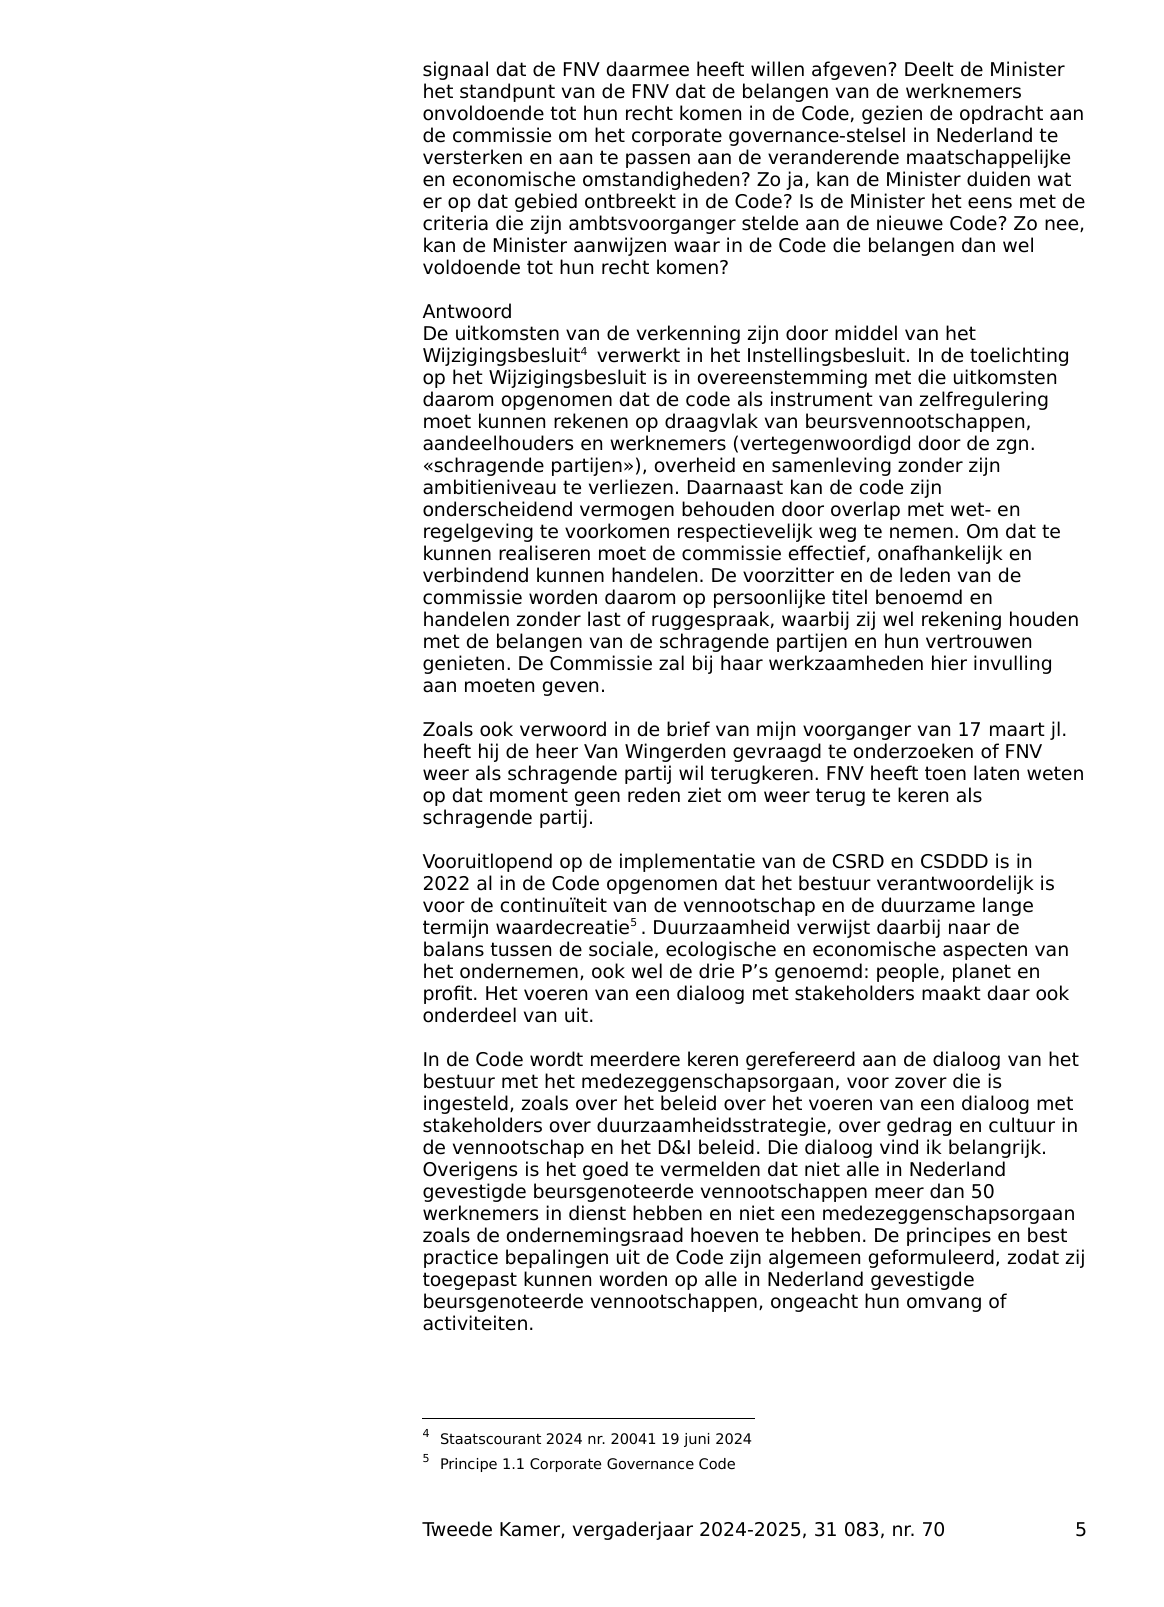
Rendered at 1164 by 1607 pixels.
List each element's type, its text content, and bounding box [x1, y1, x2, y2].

text Principe 1.1 Corporate Governance Code [422, 1452, 1087, 1474]
text Staatscourant 2024 nr. 20041 19 juni 2024 [422, 1427, 1087, 1449]
text signaal dat de FNV daarmee heeft willen afgeven? Deelt de Minister het standpunt van de FNV dat de belangen van de werknemers onvoldoende tot hun recht komen in de Code, gezien de opdracht aan de commissie om het corporate governance-stelsel in Nederland te versterken en aan te passen aan de veranderende maatschappelijke en economische omstandigheden? Zo ja, kan de Minister duiden wat er op dat gebied ontbreekt in de Code? Is de Minister het eens met de criteria die zijn ambtsvoorganger stelde aan de nieuwe Code? Zo nee, kan de Minister aanwijzen waar in de Code die belangen dan wel voldoende tot hun recht komen? [422, 59, 1087, 279]
text Vooruitlopend op de implementatie van de CSRD en CSDDD is in 2022 al in de Code opgenomen dat het bestuur verantwoordelijk is voor de continuïteit van de vennootschap en de duurzame lange termijn waardecreatie. Duurzaamheid verwijst daarbij naar de balans tussen de sociale, ecologische en economische aspecten van het ondernemen, ook wel de drie P’s genoemd: people, planet en profit. Het voeren van een dialoog met stakeholders maakt daar ook onderdeel van uit. [422, 851, 1087, 1027]
text Zoals ook verwoord in de brief van mijn voorganger van 17 maart jl. heeft hij de heer Van Wingerden gevraagd te onderzoeken of FNV weer als schragende partij wil terugkeren. FNV heeft toen laten weten op dat moment geen reden ziet om weer terug te keren als schragende partij. [422, 719, 1087, 829]
text Antwoord [422, 301, 1087, 323]
text In de Code wordt meerdere keren gerefereerd aan de dialoog van het bestuur met het medezeggenschapsorgaan, voor zover die is ingesteld, zoals over het beleid over het voeren van een dialoog met stakeholders over duurzaamheidsstrategie, over gedrag en cultuur in de vennootschap en het D&I beleid. Die dialoog vind ik belangrijk. Overigens is het goed te vermelden dat niet alle in Nederland gevestigde beursgenoteerde vennootschappen meer dan 50 werknemers in dienst hebben en niet een medezeggenschapsorgaan zoals de ondernemingsraad hoeven te hebben. De principes en best practice bepalingen uit de Code zijn algemeen geformuleerd, zodat zij toegepast kunnen worden op alle in Nederland gevestigde beursgenoteerde vennootschappen, ongeacht hun omvang of activiteiten. [422, 1049, 1087, 1335]
text De uitkomsten van de verkenning zijn door middel van het Wijzigingsbesluit verwerkt in het Instellingsbesluit. In de toelichting op het Wijzigingsbesluit is in overeenstemming met die uitkomsten daarom opgenomen dat de code als instrument van zelfregulering moet kunnen rekenen op draagvlak van beursvennootschappen, aandeelhouders en werknemers (vertegenwoordigd door de zgn. «schragende partijen»), overheid en samenleving zonder zijn ambitieniveau te verliezen. Daarnaast kan de code zijn onderscheidend vermogen behouden door overlap met wet- en regelgeving te voorkomen respectievelijk weg te nemen. Om dat te kunnen realiseren moet de commissie effectief, onafhankelijk en verbindend kunnen handelen. De voorzitter en de leden van de commissie worden daarom op persoonlijke titel benoemd en handelen zonder last of ruggespraak, waarbij zij wel rekening houden met de belangen van de schragende partijen en hun vertrouwen genieten. De Commissie zal bij haar werkzaamheden hier invulling aan moeten geven. [422, 323, 1087, 697]
